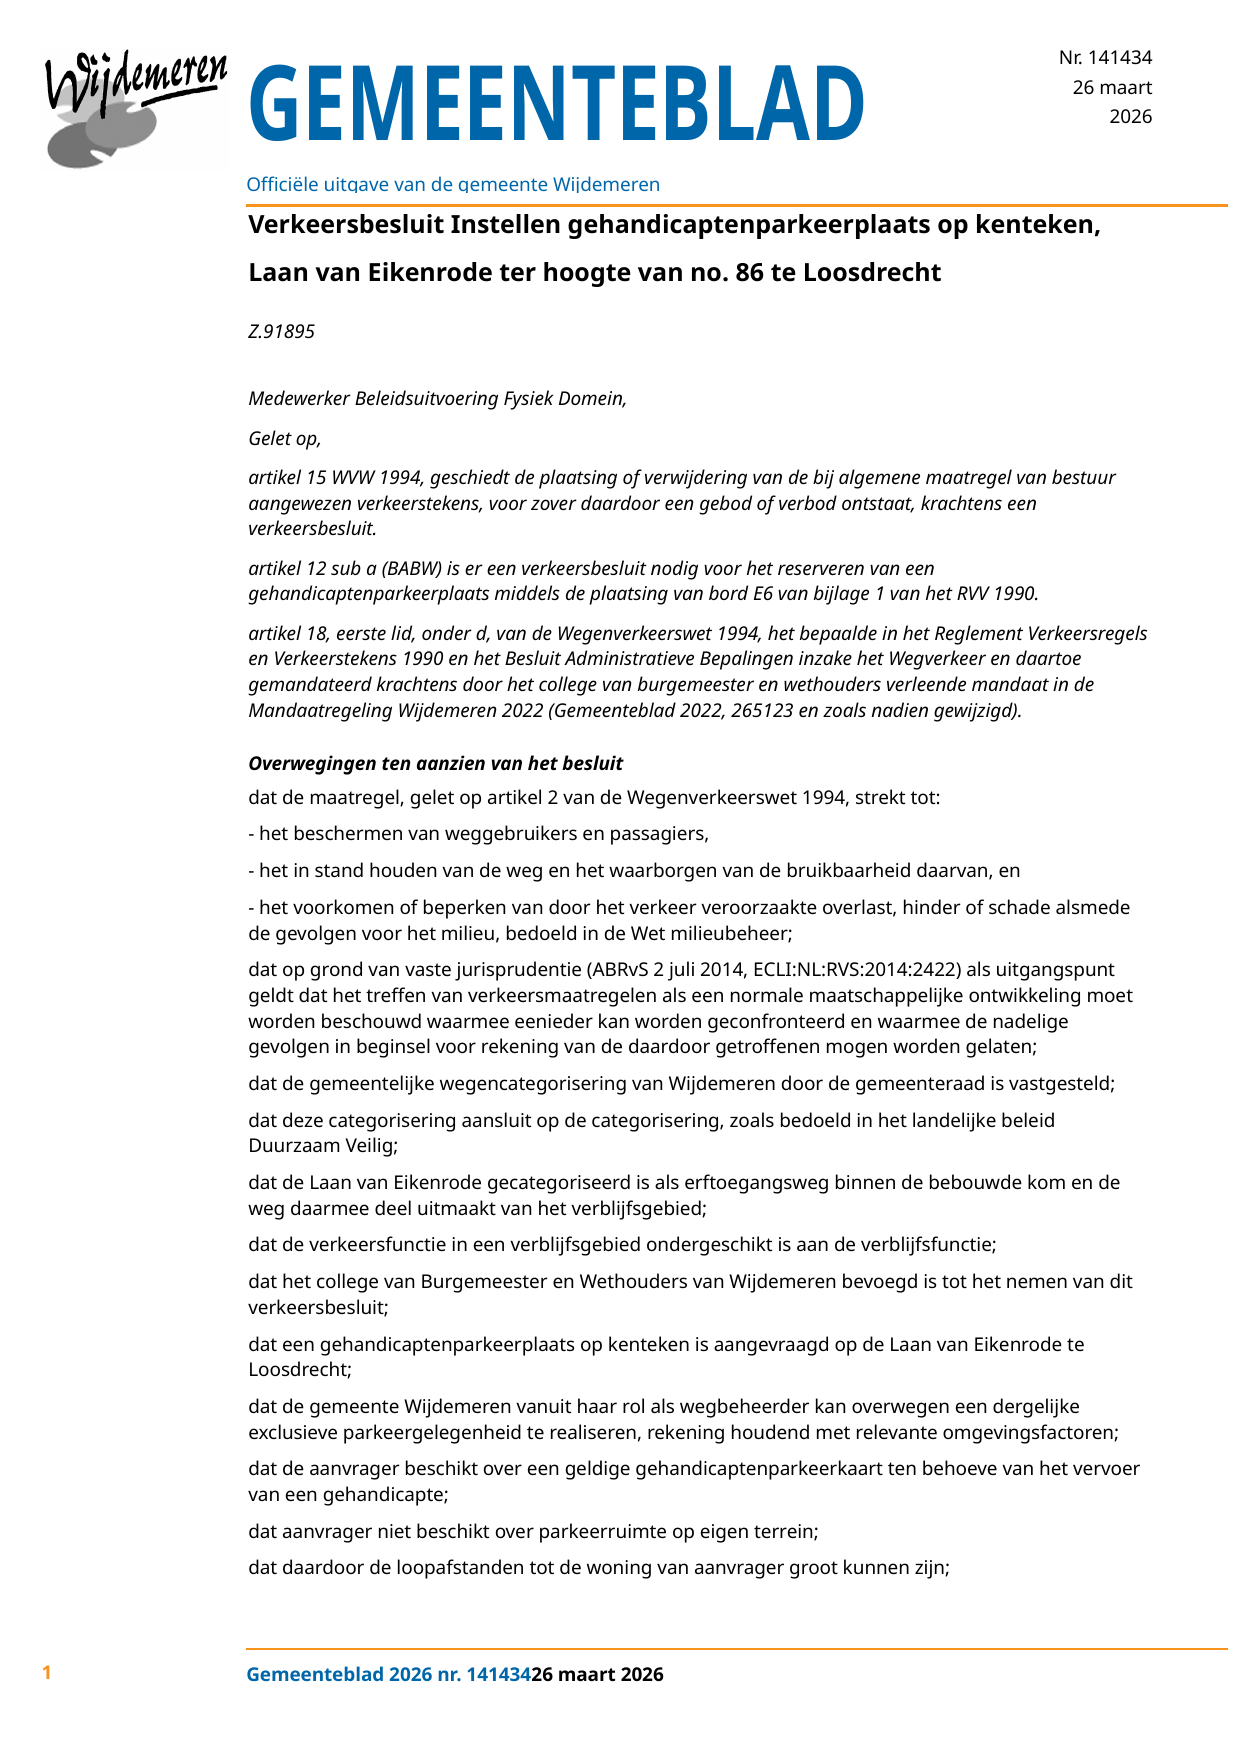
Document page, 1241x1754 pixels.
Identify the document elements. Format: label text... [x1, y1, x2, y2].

text dat de gemeente Wijdemeren vanuit haar rol als wegbeheerder kan overwegen een dergelijke exclusieve parkeergelegenheid te realiseren, rekening houdend met relevante omgevingsfactoren; [248, 1393, 1152, 1444]
text Z.91895 [248, 318, 1152, 344]
text - het in stand houden van de weg en het waarborgen van de bruikbaarheid daarvan, en [248, 857, 1152, 883]
text dat de aanvrager beschikt over een geldige gehandicaptenparkeerkaart ten behoeve van het vervoer van een gehandicapte; [248, 1456, 1152, 1507]
text - het beschermen van weggebruikers en passagiers, [248, 821, 1152, 846]
text dat op grond van vaste jurisprudentie (ABRvS 2 juli 2014, ECLI:NL:RVS:2014:2422) als uitgangspunt geldt dat het treffen van verkeersmaatregelen als een normale maatschappelijke ontwikkeling moet worden beschouwd waarmee eenieder kan worden geconfronteerd en waarmee de nadelige gevolgen in beginsel voor rekening van de daardoor getroffenen mogen worden gelaten; [248, 956, 1152, 1059]
text - het voorkomen of beperken van door het verkeer veroorzaakte overlast, hinder of schade alsmede de gevolgen voor het milieu, bedoeld in de Wet milieubeheer; [248, 894, 1152, 945]
text Gelet op, [248, 425, 1152, 451]
text dat de gemeentelijke wegencategorisering van Wijdemeren door de gemeenteraad is vastgesteld; [248, 1070, 1152, 1096]
text dat de Laan van Eikenrode gecategoriseerd is als erftoegangsweg binnen de bebouwde kom en de weg daarmee deel uitmaakt van het verblijfsgebied; [248, 1169, 1152, 1221]
text dat de maatregel, gelet op artikel 2 van de Wegenverkeerswet 1994, strekt tot: [248, 784, 1152, 810]
text Overwegingen ten aanzien van het besluit [248, 750, 1152, 776]
text artikel 15 WVW 1994, geschiedt de plaatsing of verwijdering van de bij algemene maatregel van bestuur aangewezen verkeerstekens, voor zover daardoor een gebod of verbod ontstaat, krachtens een verkeersbesluit. [248, 464, 1152, 541]
picture [41, 47, 231, 172]
text dat deze categorisering aansluit op de categorisering, zoals bedoeld in het landelijke beleid Duurzaam Veilig; [248, 1107, 1152, 1158]
text dat aanvrager niet beschikt over parkeerruimte op eigen terrein; [248, 1518, 1152, 1544]
text Medewerker Beleidsuitvoering Fysiek Domein, [248, 386, 1152, 411]
text dat daardoor de loopafstanden tot de woning van aanvrager groot kunnen zijn; [248, 1554, 1152, 1580]
text artikel 12 sub a (BABW) is er een verkeersbesluit nodig voor het reserveren van een gehandicaptenparkeerplaats middels de plaatsing van bord E6 van bijlage 1 van het RVV 1990. [248, 555, 1152, 606]
text Verkeersbesluit Instellen gehandicaptenparkeerplaats op kenteken, Laan van Eikenrode ter hoogte van no. 86 te Loosdrecht [248, 207, 1152, 288]
text dat een gehandicaptenparkeerplaats op kenteken is aangevraagd op de Laan van Eikenrode te Loosdrecht; [248, 1331, 1152, 1382]
text dat het college van Burgemeester en Wethouders van Wijdemeren bevoegd is tot het nemen van dit verkeersbesluit; [248, 1268, 1152, 1320]
text artikel 18, eerste lid, onder d, van de Wegenverkeerswet 1994, het bepaalde in het Reglement Verkeersregels en Verkeerstekens 1990 en het Besluit Administratieve Bepalingen inzake het Wegverkeer en daartoe gemandateerd krachtens door het college van burgemeester en wethouders verleende mandaat in de Mandaatregeling Wijdemeren 2022 (Gemeenteblad 2022, 265123 en zoals nadien gewijzigd). [248, 620, 1152, 723]
text dat de verkeersfunctie in een verblijfsgebied ondergeschikt is aan de verblijfsfunctie; [248, 1232, 1152, 1257]
